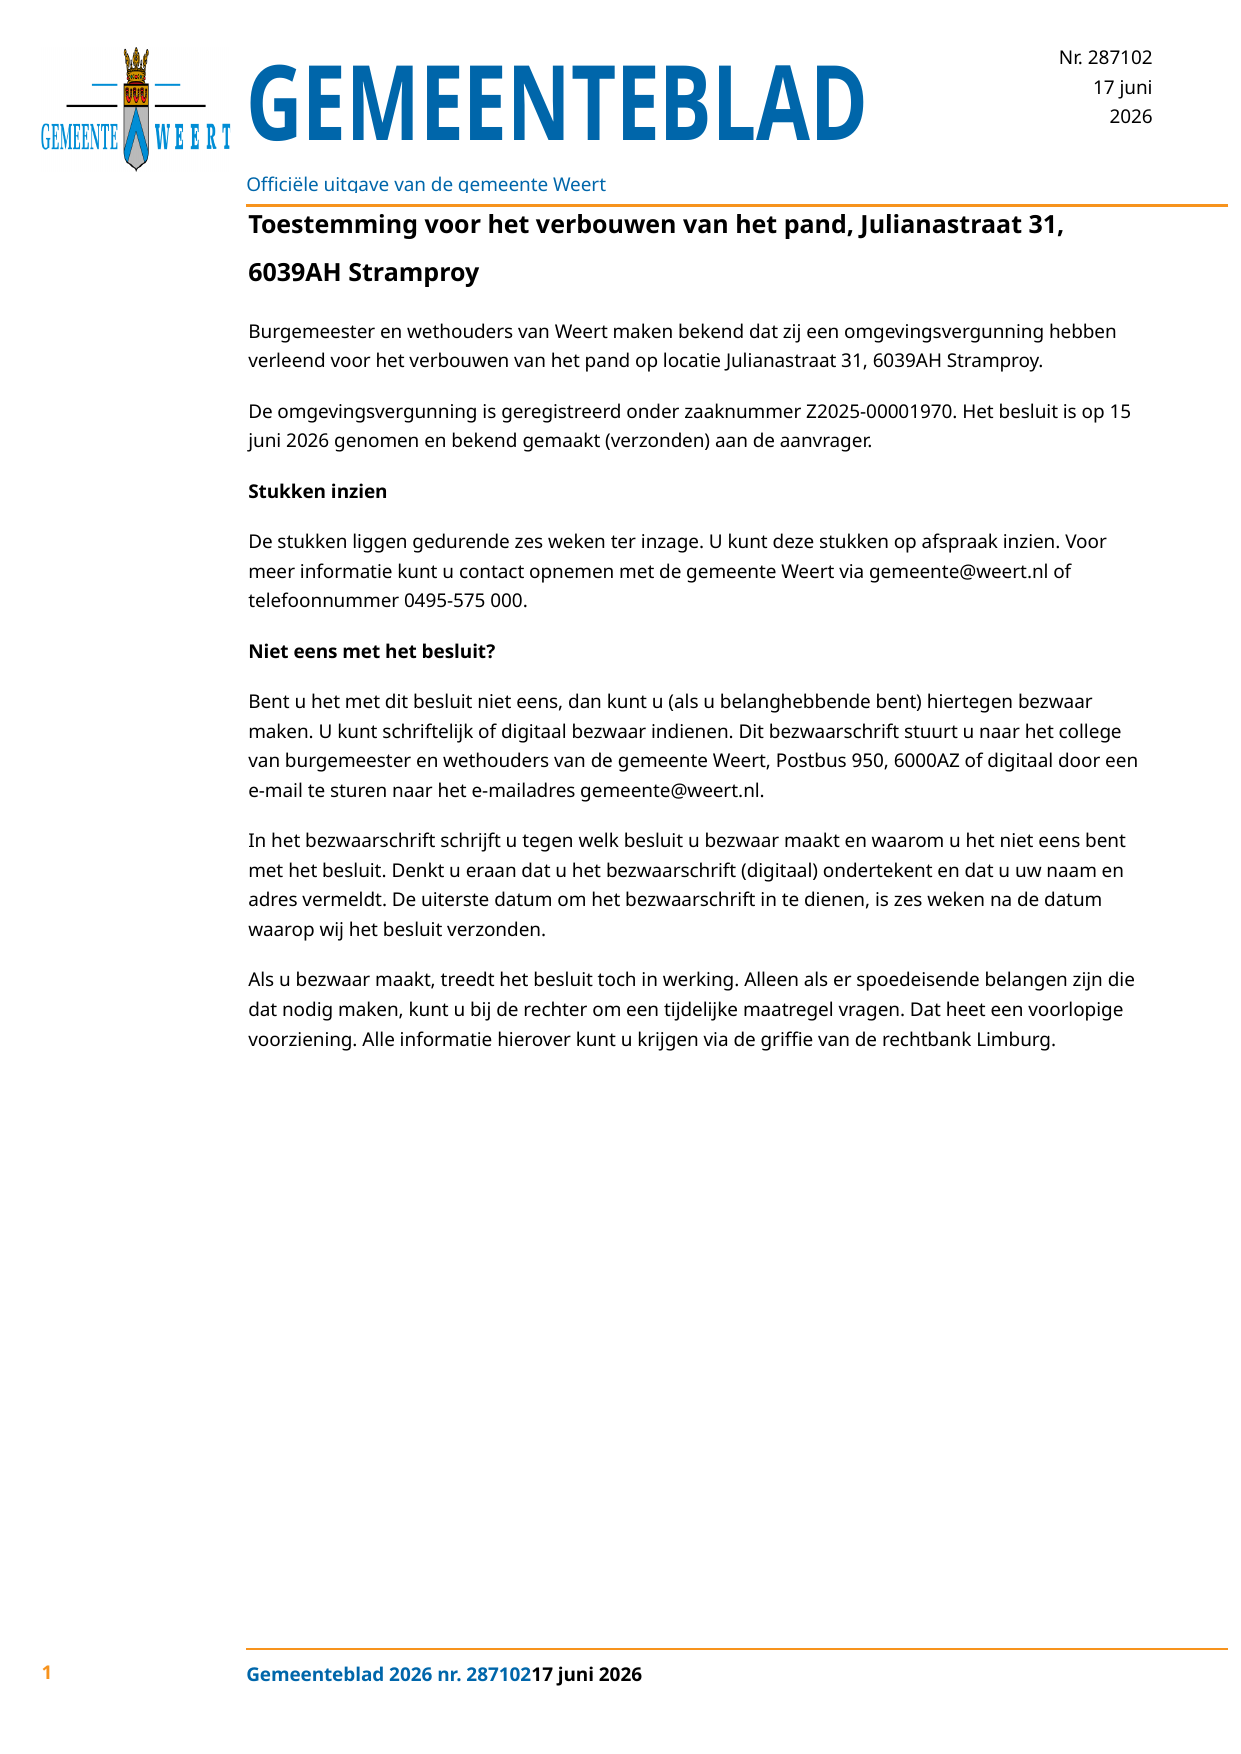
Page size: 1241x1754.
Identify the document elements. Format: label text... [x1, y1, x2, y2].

text Burgemeester en wethouders van Weert maken bekend dat zij een omgevingsvergunning hebben verleend voor het verbouwen van het pand op locatie Julianastraat 31, 6039AH Stramproy. [248, 318, 1152, 373]
text Stukken inzien [248, 478, 1152, 504]
text In het bezwaarschrift schrijft u tegen welk besluit u bezwaar maakt en waarom u het niet eens bent met het besluit. Denkt u eraan dat u het bezwaarschrift (digitaal) ondertekent en dat u uw naam en adres vermeldt. De uiterste datum om het bezwaarschrift in te dienen, is zes weken na de datum waarop wij het besluit verzonden. [248, 827, 1152, 942]
picture [41, 47, 231, 172]
text Bent u het met dit besluit niet eens, dan kunt u (als u belanghebbende bent) hiertegen bezwaar maken. U kunt schriftelijk of digitaal bezwaar indienen. Dit bezwaarschrift stuurt u naar het college van burgemeester en wethouders van de gemeente Weert, Postbus 950, 6000AZ of digitaal door een e-mail te sturen naar het e-mailadres gemeente@weert.nl. [248, 688, 1152, 803]
text Niet eens met het besluit? [248, 638, 1152, 664]
text Toestemming voor het verbouwen van het pand, Julianastraat 31, 6039AH Stramproy [248, 207, 1152, 288]
text Als u bezwaar maakt, treedt het besluit toch in werking. Alleen als er spoedeisende belangen zijn die dat nodig maken, kunt u bij de rechter om een tijdelijke maatregel vragen. Dat heet een voorlopige voorziening. Alle informatie hierover kunt u krijgen via de griffie van de rechtbank Limburg. [248, 967, 1152, 1052]
text De stukken liggen gedurende zes weken ter inzage. U kunt deze stukken op afspraak inzien. Voor meer informatie kunt u contact opnemen met de gemeente Weert via gemeente@weert.nl of telefoonnummer 0495-575 000. [248, 528, 1152, 613]
text De omgevingsvergunning is geregistreerd onder zaaknummer Z2025-00001970. Het besluit is op 15 juni 2026 genomen en bekend gemaakt (verzonden) aan de aanvrager. [248, 398, 1152, 453]
